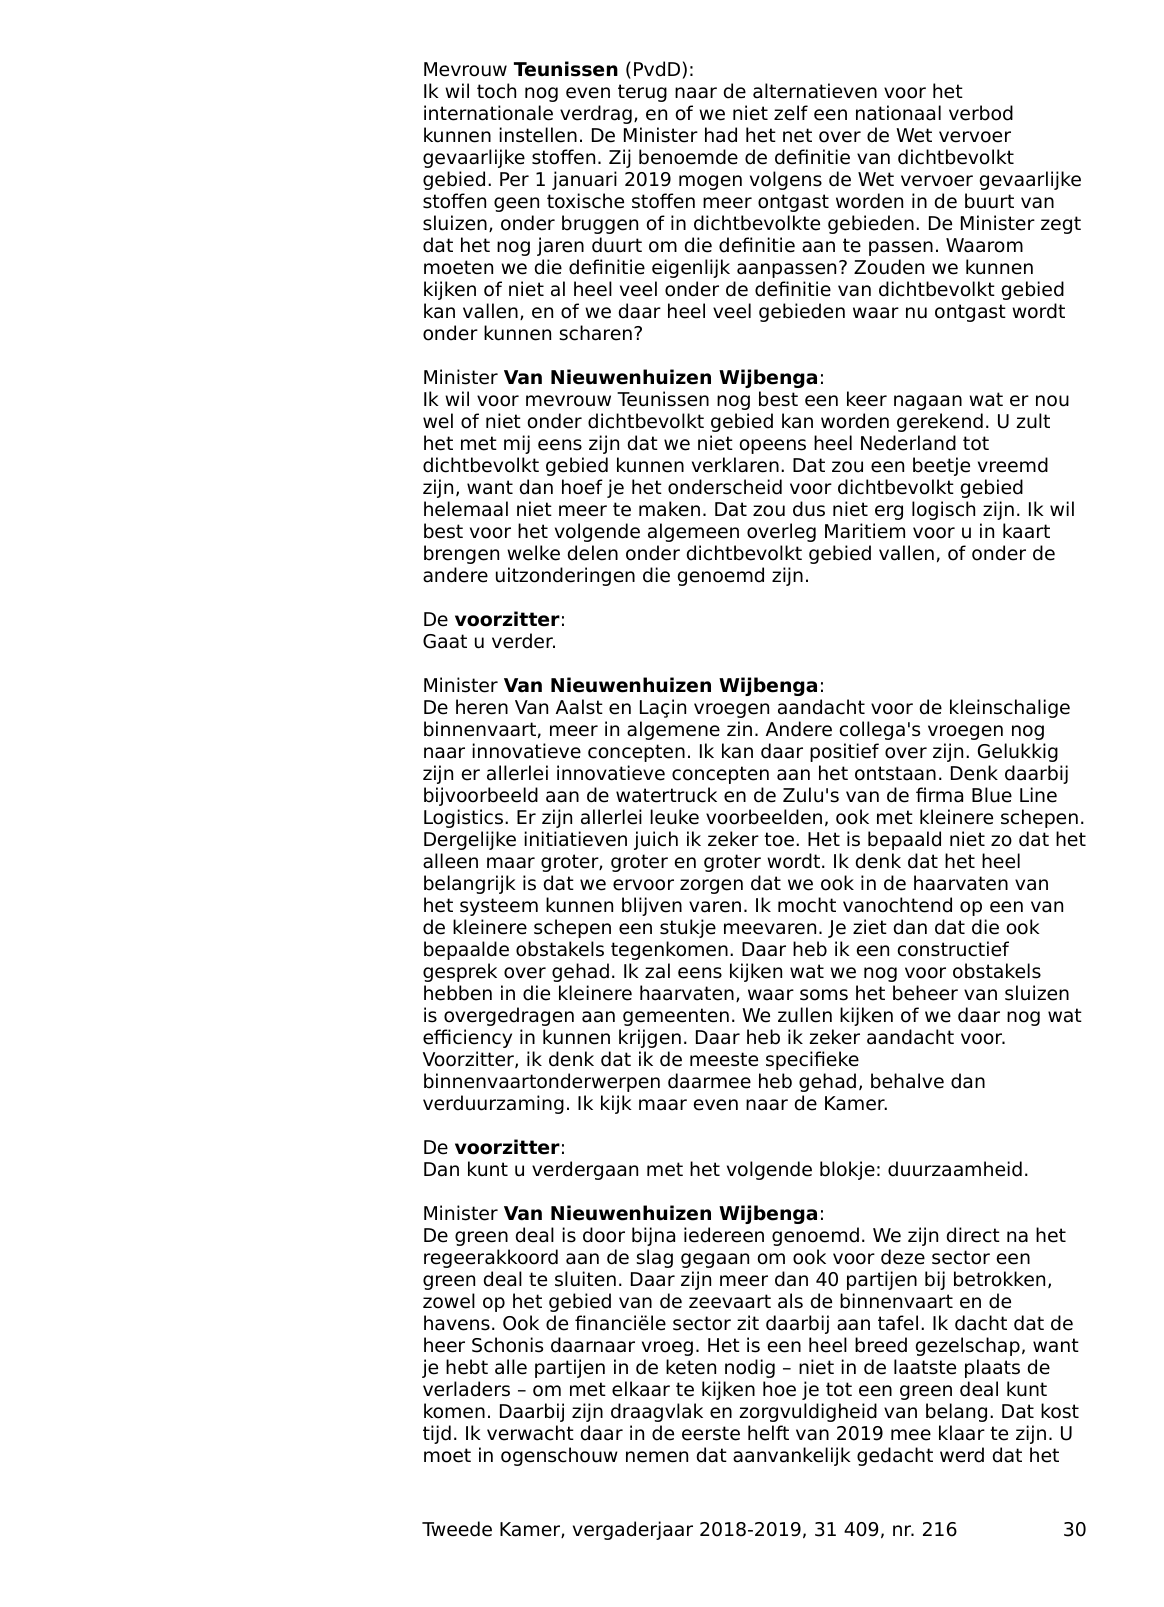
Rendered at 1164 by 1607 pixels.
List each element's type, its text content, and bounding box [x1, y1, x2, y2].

text Gaat u verder. [422, 631, 1087, 653]
text Minister Van Nieuwenhuizen Wijbenga: [422, 367, 1087, 389]
text Minister Van Nieuwenhuizen Wijbenga: [422, 675, 1087, 697]
text De green deal is door bijna iedereen genoemd. We zijn direct na het regeerakkoord aan de slag gegaan om ook voor deze sector een green deal te sluiten. Daar zijn meer dan 40 partijen bij betrokken, zowel op het gebied van de zeevaart als de binnenvaart en de havens. Ook de financiële sector zit daarbij aan tafel. Ik dacht dat de heer Schonis daarnaar vroeg. Het is een heel breed gezelschap, want je hebt alle partijen in de keten nodig – niet in de laatste plaats de verladers – om met elkaar te kijken hoe je tot een green deal kunt komen. Daarbij zijn draagvlak en zorgvuldigheid van belang. Dat kost tijd. Ik verwacht daar in de eerste helft van 2019 mee klaar te zijn. U moet in ogenschouw nemen dat aanvankelijk gedacht werd dat het [422, 1225, 1087, 1467]
text Mevrouw Teunissen (PvdD): [422, 59, 1087, 81]
text De voorzitter: [422, 1137, 1087, 1159]
text De voorzitter: [422, 609, 1087, 631]
text Minister Van Nieuwenhuizen Wijbenga: [422, 1203, 1087, 1225]
text Voorzitter, ik denk dat ik de meeste specifieke binnenvaartonderwerpen daarmee heb gehad, behalve dan verduurzaming. Ik kijk maar even naar de Kamer. [422, 1049, 1087, 1115]
text Ik wil voor mevrouw Teunissen nog best een keer nagaan wat er nou wel of niet onder dichtbevolkt gebied kan worden gerekend. U zult het met mij eens zijn dat we niet opeens heel Nederland tot dichtbevolkt gebied kunnen verklaren. Dat zou een beetje vreemd zijn, want dan hoef je het onderscheid voor dichtbevolkt gebied helemaal niet meer te maken. Dat zou dus niet erg logisch zijn. Ik wil best voor het volgende algemeen overleg Maritiem voor u in kaart brengen welke delen onder dichtbevolkt gebied vallen, of onder de andere uitzonderingen die genoemd zijn. [422, 389, 1087, 587]
text De heren Van Aalst en Laçin vroegen aandacht voor de kleinschalige binnenvaart, meer in algemene zin. Andere collega's vroegen nog naar innovatieve concepten. Ik kan daar positief over zijn. Gelukkig zijn er allerlei innovatieve concepten aan het ontstaan. Denk daarbij bijvoorbeeld aan de watertruck en de Zulu's van de firma Blue Line Logistics. Er zijn allerlei leuke voorbeelden, ook met kleinere schepen. Dergelijke initiatieven juich ik zeker toe. Het is bepaald niet zo dat het alleen maar groter, groter en groter wordt. Ik denk dat het heel belangrijk is dat we ervoor zorgen dat we ook in de haarvaten van het systeem kunnen blijven varen. Ik mocht vanochtend op een van de kleinere schepen een stukje meevaren. Je ziet dan dat die ook bepaalde obstakels tegenkomen. Daar heb ik een constructief gesprek over gehad. Ik zal eens kijken wat we nog voor obstakels hebben in die kleinere haarvaten, waar soms het beheer van sluizen is overgedragen aan gemeenten. We zullen kijken of we daar nog wat efficiency in kunnen krijgen. Daar heb ik zeker aandacht voor. [422, 697, 1087, 1049]
text Dan kunt u verdergaan met het volgende blokje: duurzaamheid. [422, 1159, 1087, 1181]
text Ik wil toch nog even terug naar de alternatieven voor het internationale verdrag, en of we niet zelf een nationaal verbod kunnen instellen. De Minister had het net over de Wet vervoer gevaarlijke stoffen. Zij benoemde de definitie van dichtbevolkt gebied. Per 1 januari 2019 mogen volgens de Wet vervoer gevaarlijke stoffen geen toxische stoffen meer ontgast worden in de buurt van sluizen, onder bruggen of in dichtbevolkte gebieden. De Minister zegt dat het nog jaren duurt om die definitie aan te passen. Waarom moeten we die definitie eigenlijk aanpassen? Zouden we kunnen kijken of niet al heel veel onder de definitie van dichtbevolkt gebied kan vallen, en of we daar heel veel gebieden waar nu ontgast wordt onder kunnen scharen? [422, 81, 1087, 345]
